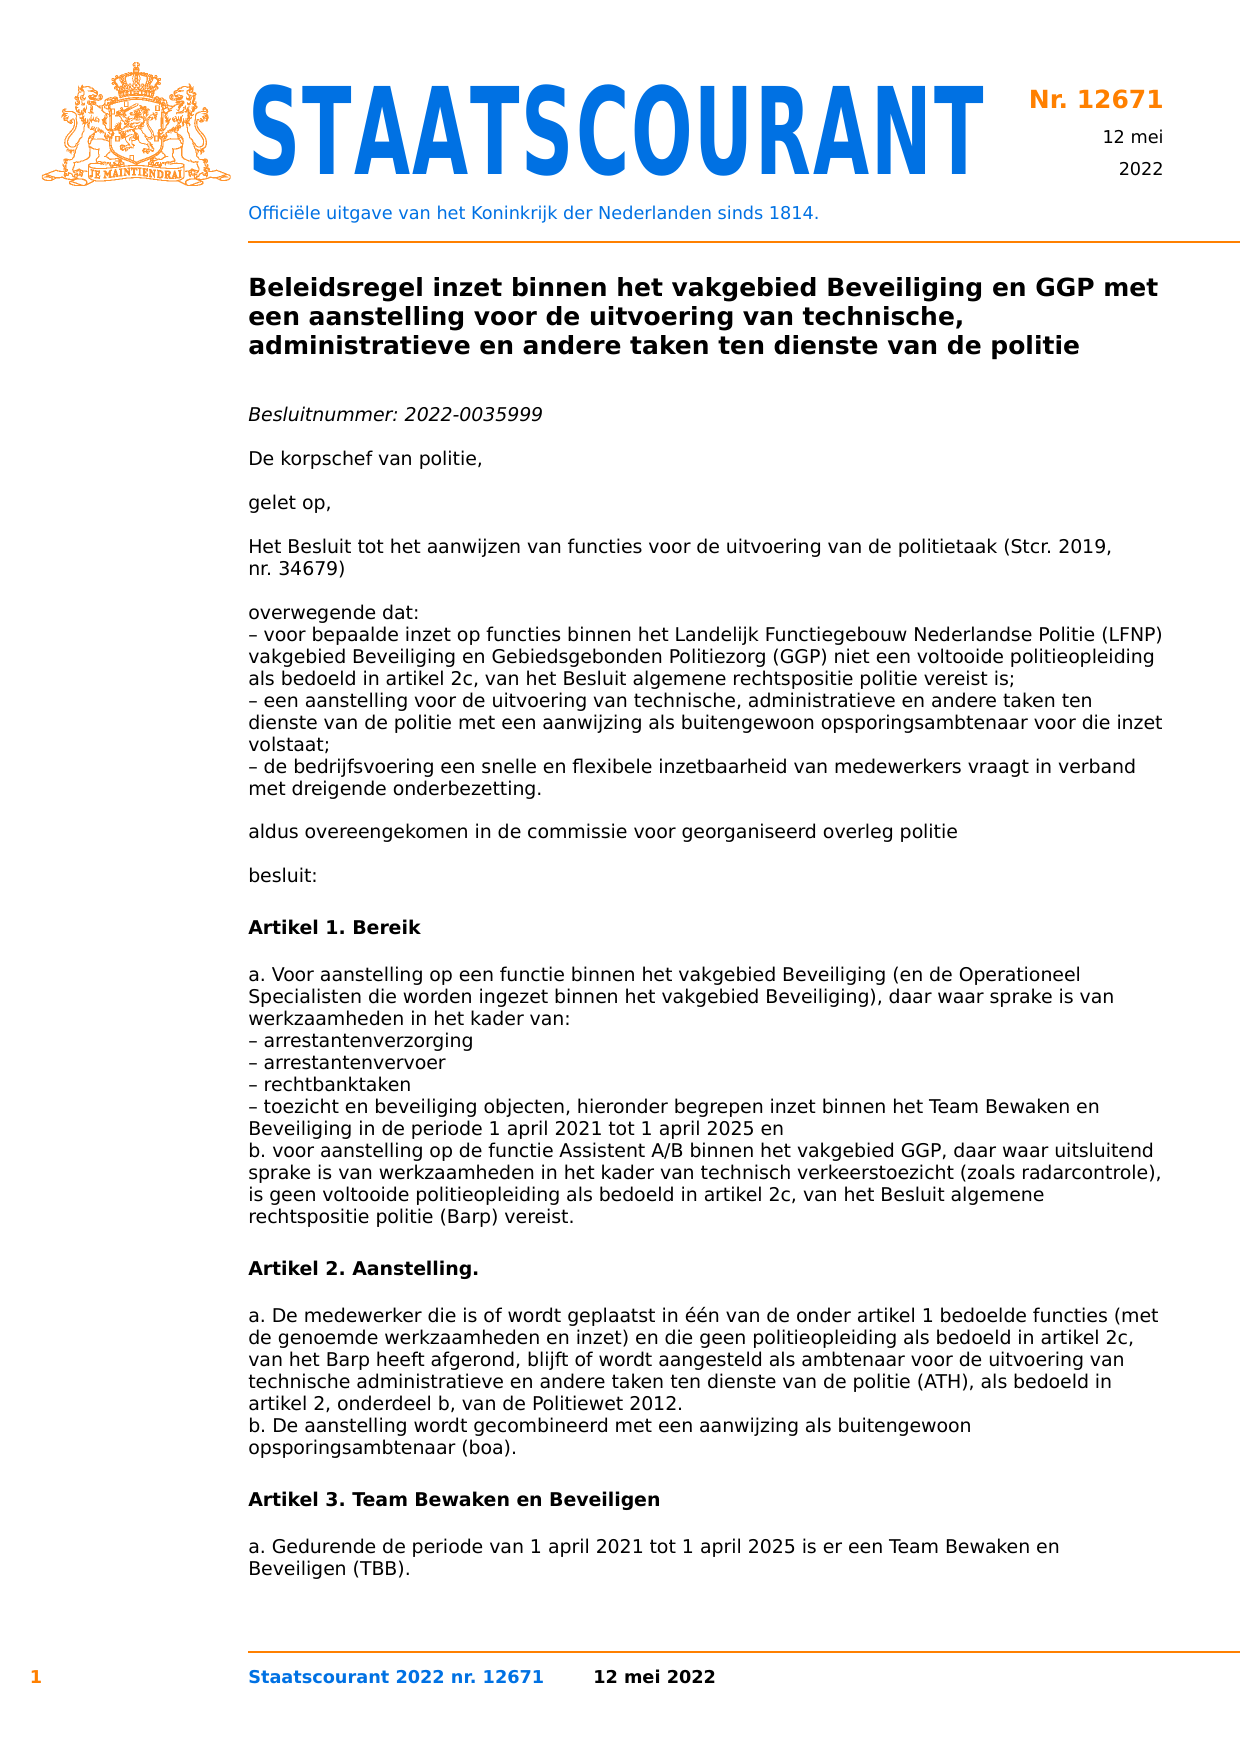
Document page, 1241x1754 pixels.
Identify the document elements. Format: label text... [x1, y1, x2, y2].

text – arrestantenverzorging [248, 1030, 1163, 1052]
table_cell 2022 [998, 153, 1240, 203]
text besluit: [248, 865, 1163, 887]
text – voor bepaalde inzet op functies binnen het Landelijk Functiegebouw Nederlandse Politie (LFNP) vakgebied Beveiliging en Gebiedsgebonden Politiezorg (GGP) niet een voltooide politieopleiding als bedoeld in artikel 2c, van het Besluit algemene rechtspositie politie vereist is; [248, 624, 1163, 689]
table_cell 12 mei [998, 121, 1240, 153]
subtitle Artikel 1. Bereik [248, 917, 1163, 939]
text a. Gedurende de periode van 1 april 2021 tot 1 april 2025 is er een Team Bewaken en Beveiligen (TBB). [248, 1536, 1163, 1580]
text a. De medewerker die is of wordt geplaatst in één van de onder artikel 1 bedoelde functies (met de genoemde werkzaamheden en inzet) en die geen politieopleiding als bedoeld in artikel 2c, van het Barp heeft afgerond, blijft of wordt aangesteld als ambtenaar voor de uitvoering van technische administratieve en andere taken ten dienste van de politie (ATH), als bedoeld in artikel 2, onderdeel b, van de Politiewet 2012. [248, 1305, 1163, 1415]
text – rechtbanktaken [248, 1074, 1163, 1096]
text b. voor aanstelling op de functie Assistent A/B binnen het vakgebied GGP, daar waar uitsluitend sprake is van werkzaamheden in het kader van technisch verkeerstoezicht (zoals radarcontrole), [248, 1140, 1163, 1184]
text b. De aanstelling wordt gecombineerd met een aanwijzing als buitengewoon opsporingsambtenaar (boa). [248, 1415, 1163, 1459]
text gelet op, [248, 492, 1163, 514]
subtitle Artikel 3. Team Bewaken en Beveiligen [248, 1489, 1163, 1511]
text – toezicht en beveiliging objecten, hieronder begrepen inzet binnen het Team Bewaken en Beveiliging in de periode 1 april 2021 tot 1 april 2025 en [248, 1096, 1163, 1140]
subtitle Beleidsregel inzet binnen het vakgebied Beveiliging en GGP met een aanstelling voor de uitvoering van technische, administratieve en andere taken ten dienste van de politie [248, 273, 1163, 361]
text Besluitnummer: 2022-0035999 [248, 404, 1163, 426]
text overwegende dat: [248, 602, 1163, 624]
table_header STAATSCOURANT [248, 62, 998, 203]
table_header [25, 62, 248, 241]
picture [41, 62, 231, 186]
text – de bedrijfsvoering een snelle en flexibele inzetbaarheid van medewerkers vraagt in verband met dreigende onderbezetting. [248, 756, 1163, 799]
text – arrestantenvervoer [248, 1052, 1163, 1074]
table_cell Officiële uitgave van het Koninkrijk der Nederlanden sinds 1814. [248, 203, 1240, 241]
text De korpschef van politie, [248, 448, 1163, 470]
text Het Besluit tot het aanwijzen van functies voor de uitvoering van de politietaak (Stcr. 2019, nr. 34679) [248, 536, 1163, 580]
text a. Voor aanstelling op een functie binnen het vakgebied Beveiliging (en de Operationeel Specialisten die worden ingezet binnen het vakgebied Beveiliging), daar waar sprake is van werkzaamheden in het kader van: [248, 964, 1163, 1030]
text aldus overeengekomen in de commissie voor georganiseerd overleg politie [248, 821, 1163, 843]
table_header Nr. 12671 [998, 62, 1240, 121]
text is geen voltooide politieopleiding als bedoeld in artikel 2c, van het Besluit algemene rechtspositie politie (Barp) vereist. [248, 1184, 1163, 1228]
subtitle Artikel 2. Aanstelling. [248, 1258, 1163, 1280]
text – een aanstelling voor de uitvoering van technische, administratieve en andere taken ten dienste van de politie met een aanwijzing als buitengewoon opsporingsambtenaar voor die inzet volstaat; [248, 689, 1163, 756]
